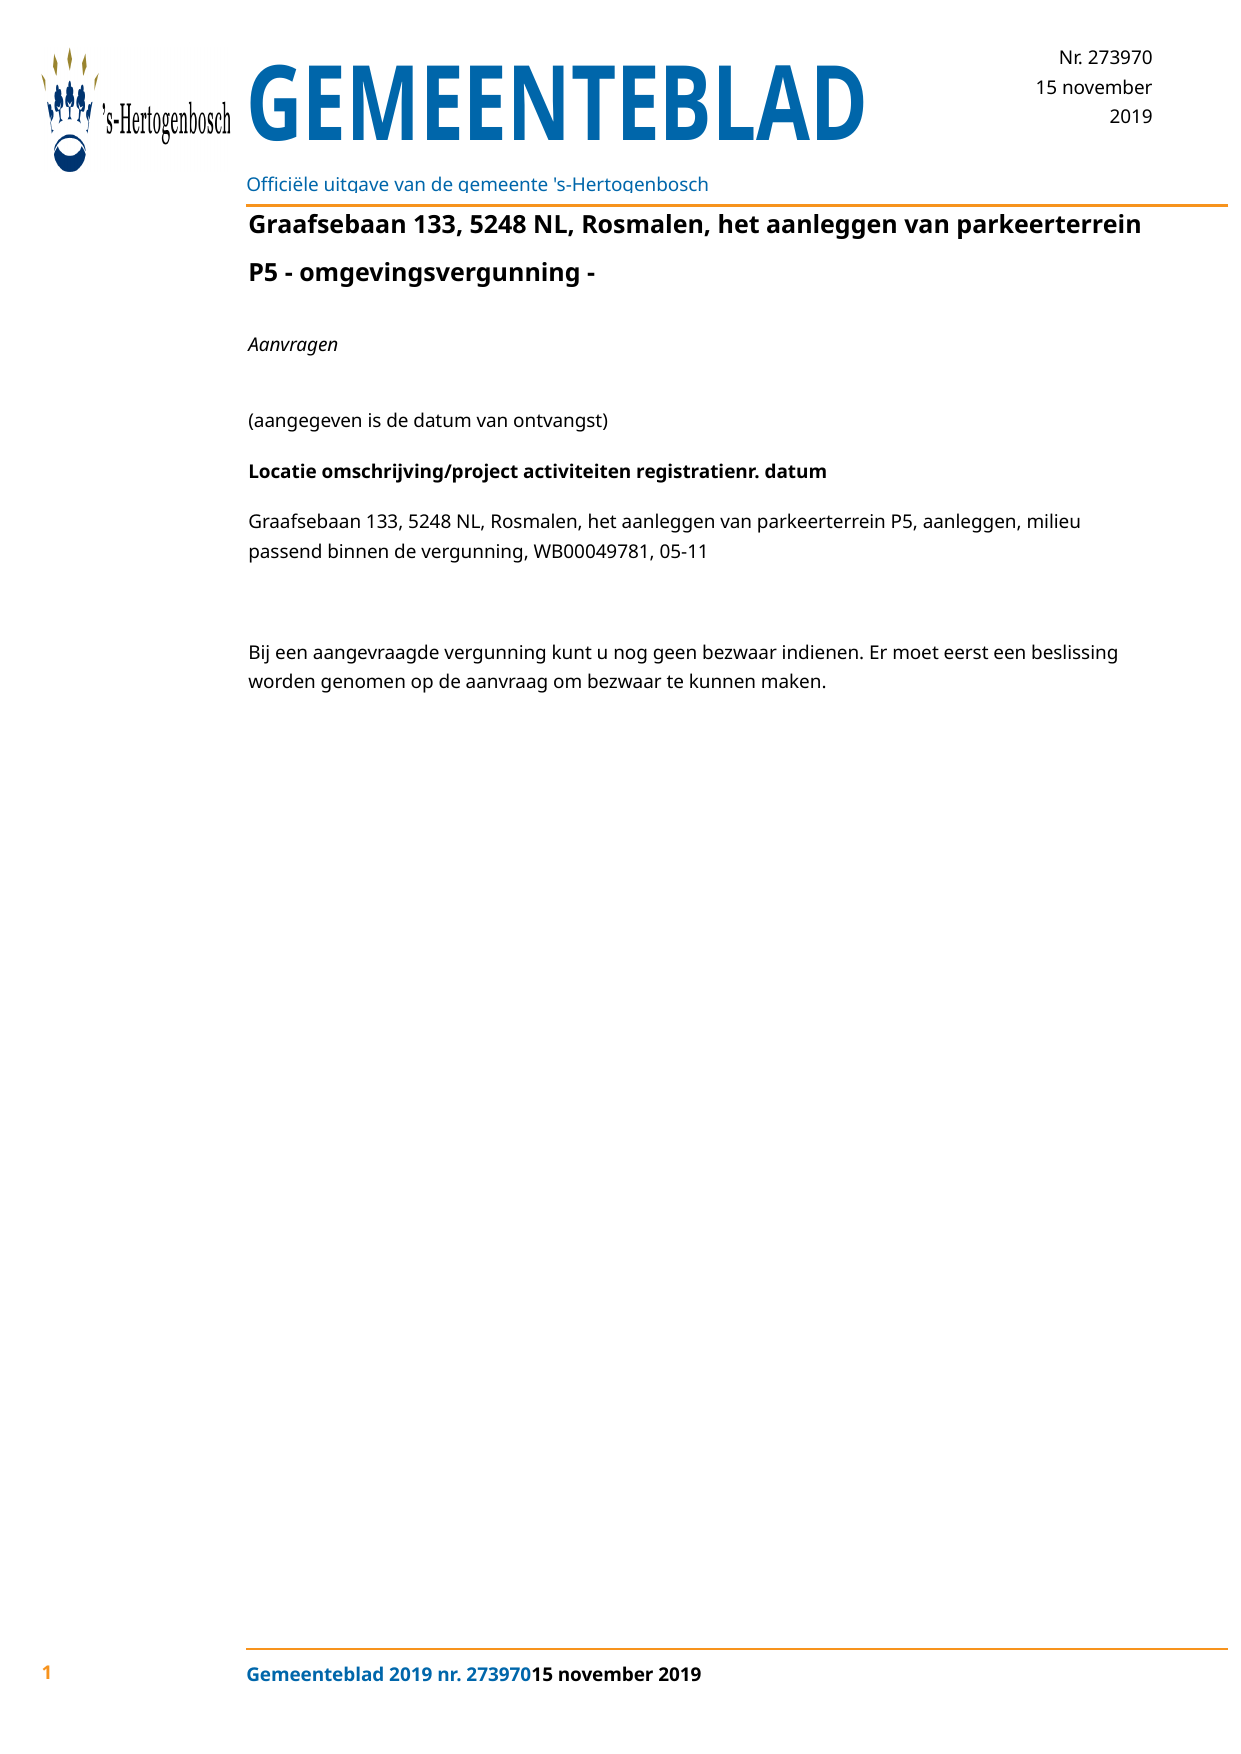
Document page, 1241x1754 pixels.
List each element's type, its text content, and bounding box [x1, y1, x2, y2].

text (aangegeven is de datum van ontvangst) [248, 408, 1152, 433]
text Graafsebaan 133, 5248 NL, Rosmalen, het aanleggen van parkeerterrein P5, aanleggen, milieu passend binnen de vergunning, WB00049781, 05-11 [248, 508, 1152, 564]
text Bij een aangevraagde vergunning kunt u nog geen bezwaar indienen. Er moet eerst een beslissing worden genomen op de aanvraag om bezwaar te kunnen maken. [248, 639, 1152, 694]
text Graafsebaan 133, 5248 NL, Rosmalen, het aanleggen van parkeerterrein P5 - omgevingsvergunning - [248, 207, 1152, 288]
picture [41, 47, 231, 172]
text Aanvragen [248, 331, 1152, 357]
text Locatie omschrijving/project activiteiten registratienr. datum [248, 458, 1152, 484]
